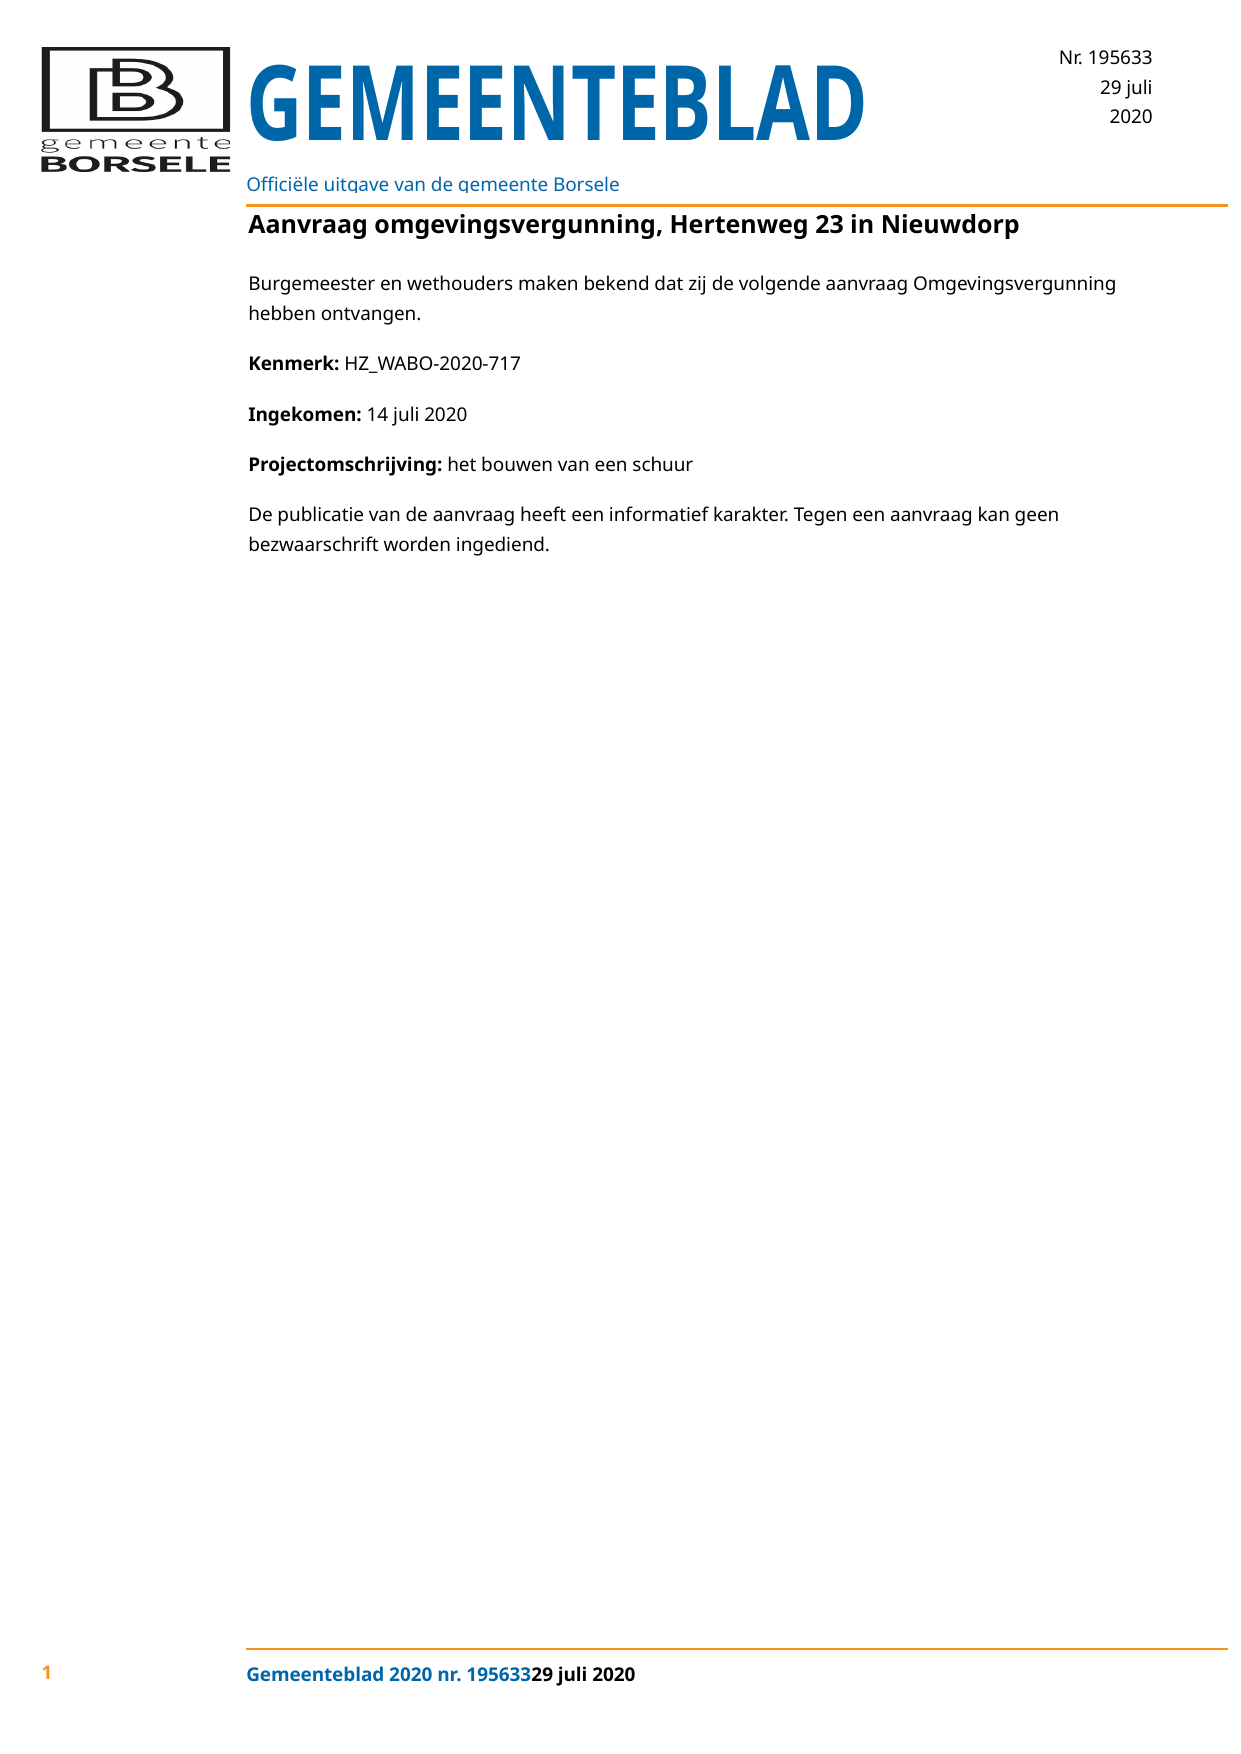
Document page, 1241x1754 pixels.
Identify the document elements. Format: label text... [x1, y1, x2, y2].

text Projectomschrijving: het bouwen van een schuur [248, 451, 1152, 477]
text Ingekomen: 14 juli 2020 [248, 401, 1152, 426]
text Aanvraag omgevingsvergunning, Hertenweg 23 in Nieuwdorp [248, 207, 1152, 241]
picture [41, 47, 231, 172]
text De publicatie van de aanvraag heeft een informatief karakter. Tegen een aanvraag kan geen bezwaarschrift worden ingediend. [248, 502, 1152, 557]
text Burgemeester en wethouders maken bekend dat zij de volgende aanvraag Omgevingsvergunning hebben ontvangen. [248, 270, 1152, 326]
text Kenmerk: HZ_WABO-2020-717 [248, 350, 1152, 376]
